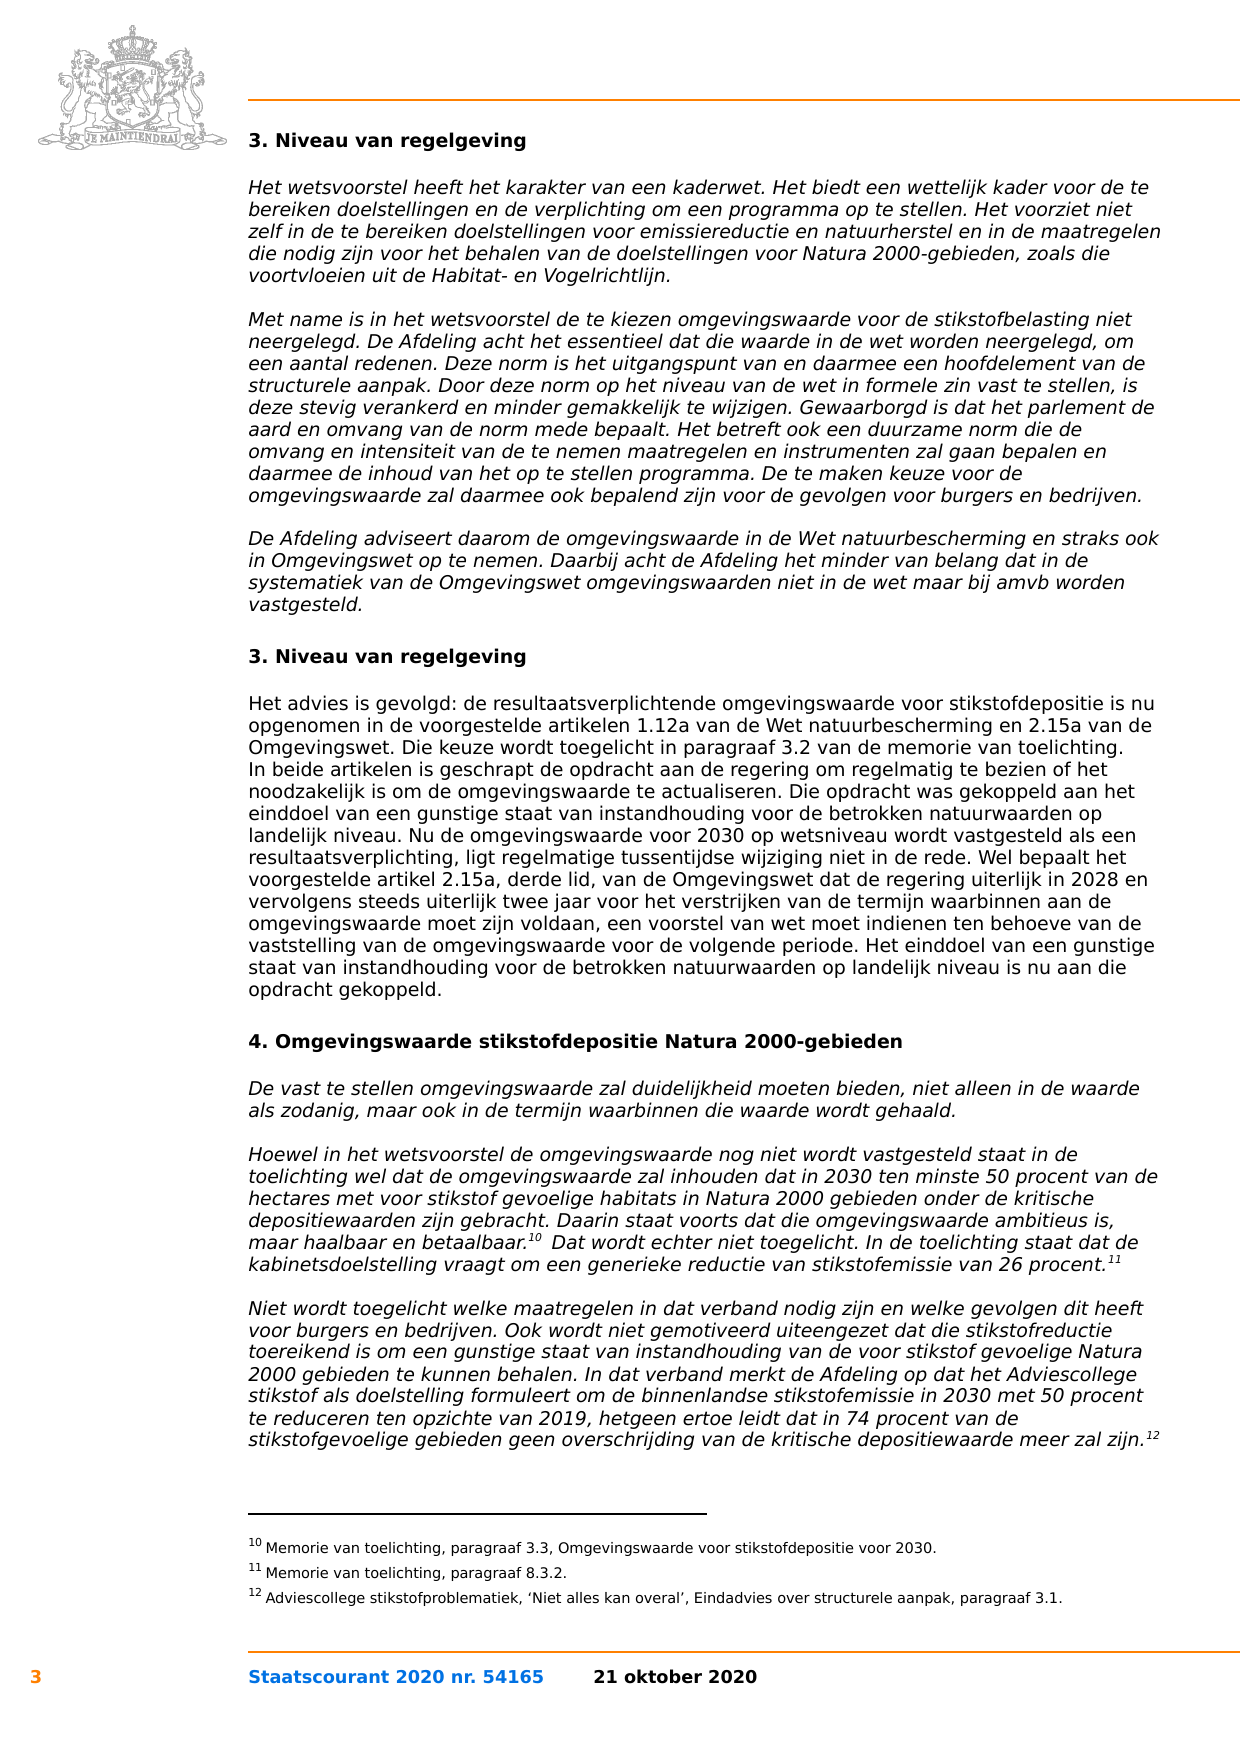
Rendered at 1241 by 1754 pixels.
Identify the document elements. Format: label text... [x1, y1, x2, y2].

subtitle 4. Omgevingswaarde stikstofdepositie Natura 2000-gebieden [248, 1031, 1163, 1053]
text Memorie van toelichting, paragraaf 3.3, Omgevingswaarde voor stikstofdepositie voor 2030. [248, 1536, 1163, 1558]
subtitle 3. Niveau van regelgeving [248, 130, 1163, 152]
text In beide artikelen is geschrapt de opdracht aan de regering om regelmatig te bezien of het noodzakelijk is om de omgevingswaarde te actualiseren. Die opdracht was gekoppeld aan het einddoel van een gunstige staat van instandhouding voor de betrokken natuurwaarden op landelijk niveau. Nu de omgevingswaarde voor 2030 op wetsniveau wordt vastgesteld als een resultaatsverplichting, ligt regelmatige tussentijdse wijziging niet in de rede. Wel bepaalt het voorgestelde artikel 2.15a, derde lid, van de Omgevingswet dat de regering uiterlijk in 2028 en vervolgens steeds uiterlijk twee jaar voor het verstrijken van de termijn waarbinnen aan de omgevingswaarde moet zijn voldaan, een voorstel van wet moet indienen ten behoeve van de vaststelling van de omgevingswaarde voor de volgende periode. Het einddoel van een gunstige staat van instandhouding voor de betrokken natuurwaarden op landelijk niveau is nu aan die opdracht gekoppeld. [248, 759, 1163, 1001]
text Het wetsvoorstel heeft het karakter van een kaderwet. Het biedt een wettelijk kader voor de te bereiken doelstellingen en de verplichting om een programma op te stellen. Het voorziet niet zelf in de te bereiken doelstellingen voor emissiereductie en natuurherstel en in de maatregelen die nodig zijn voor het behalen van de doelstellingen voor Natura 2000-gebieden, zoals die voortvloeien uit de Habitat- en Vogelrichtlijn. [248, 177, 1163, 287]
text De vast te stellen omgevingswaarde zal duidelijkheid moeten bieden, niet alleen in de waarde als zodanig, maar ook in de termijn waarbinnen die waarde wordt gehaald. [248, 1078, 1163, 1122]
picture [38, 25, 227, 150]
text De Afdeling adviseert daarom de omgevingswaarde in de Wet natuurbescherming en straks ook in Omgevingswet op te nemen. Daarbij acht de Afdeling het minder van belang dat in de systematiek van de Omgevingswet omgevingswaarden niet in de wet maar bij amvb worden vastgesteld. [248, 528, 1163, 616]
text Met name is in het wetsvoorstel de te kiezen omgevingswaarde voor de stikstofbelasting niet neergelegd. De Afdeling acht het essentieel dat die waarde in de wet worden neergelegd, om een aantal redenen. Deze norm is het uitgangspunt van en daarmee een hoofdelement van de structurele aanpak. Door deze norm op het niveau van de wet in formele zin vast te stellen, is deze stevig verankerd en minder gemakkelijk te wijzigen. Gewaarborgd is dat het parlement de aard en omvang van de norm mede bepaalt. Het betreft ook een duurzame norm die de omvang en intensiteit van de te nemen maatregelen en instrumenten zal gaan bepalen en daarmee de inhoud van het op te stellen programma. De te maken keuze voor de omgevingswaarde zal daarmee ook bepalend zijn voor de gevolgen voor burgers en bedrijven. [248, 309, 1163, 506]
text Hoewel in het wetsvoorstel de omgevingswaarde nog niet wordt vastgesteld staat in de toelichting wel dat de omgevingswaarde zal inhouden dat in 2030 ten minste 50 procent van de hectares met voor stikstof gevoelige habitats in Natura 2000 gebieden onder de kritische depositiewaarden zijn gebracht. Daarin staat voorts dat die omgevingswaarde ambitieus is, maar haalbaar en betaalbaar. Dat wordt echter niet toegelicht. In de toelichting staat dat de kabinetsdoelstelling vraagt om een generieke reductie van stikstofemissie van 26 procent. [248, 1144, 1163, 1276]
text Niet wordt toegelicht welke maatregelen in dat verband nodig zijn en welke gevolgen dit heeft voor burgers en bedrijven. Ook wordt niet gemotiveerd uiteengezet dat die stikstofreductie toereikend is om een gunstige staat van instandhouding van de voor stikstof gevoelige Natura 2000 gebieden te kunnen behalen. In dat verband merkt de Afdeling op dat het Adviescollege stikstof als doelstelling formuleert om de binnenlandse stikstofemissie in 2030 met 50 procent te reduceren ten opzichte van 2019, hetgeen ertoe leidt dat in 74 procent van de stikstofgevoelige gebieden geen overschrijding van de kritische depositiewaarde meer zal zijn. [248, 1297, 1163, 1451]
text Memorie van toelichting, paragraaf 8.3.2. [248, 1561, 1163, 1583]
subtitle 3. Niveau van regelgeving [248, 646, 1163, 668]
text Het advies is gevolgd: de resultaatsverplichtende omgevingswaarde voor stikstofdepositie is nu opgenomen in de voorgestelde artikelen 1.12a van de Wet natuurbescherming en 2.15a van de Omgevingswet. Die keuze wordt toegelicht in paragraaf 3.2 van de memorie van toelichting. [248, 693, 1163, 759]
text Adviescollege stikstofproblematiek, ‘Niet alles kan overal’, Eindadvies over structurele aanpak, paragraaf 3.1. [248, 1586, 1163, 1608]
